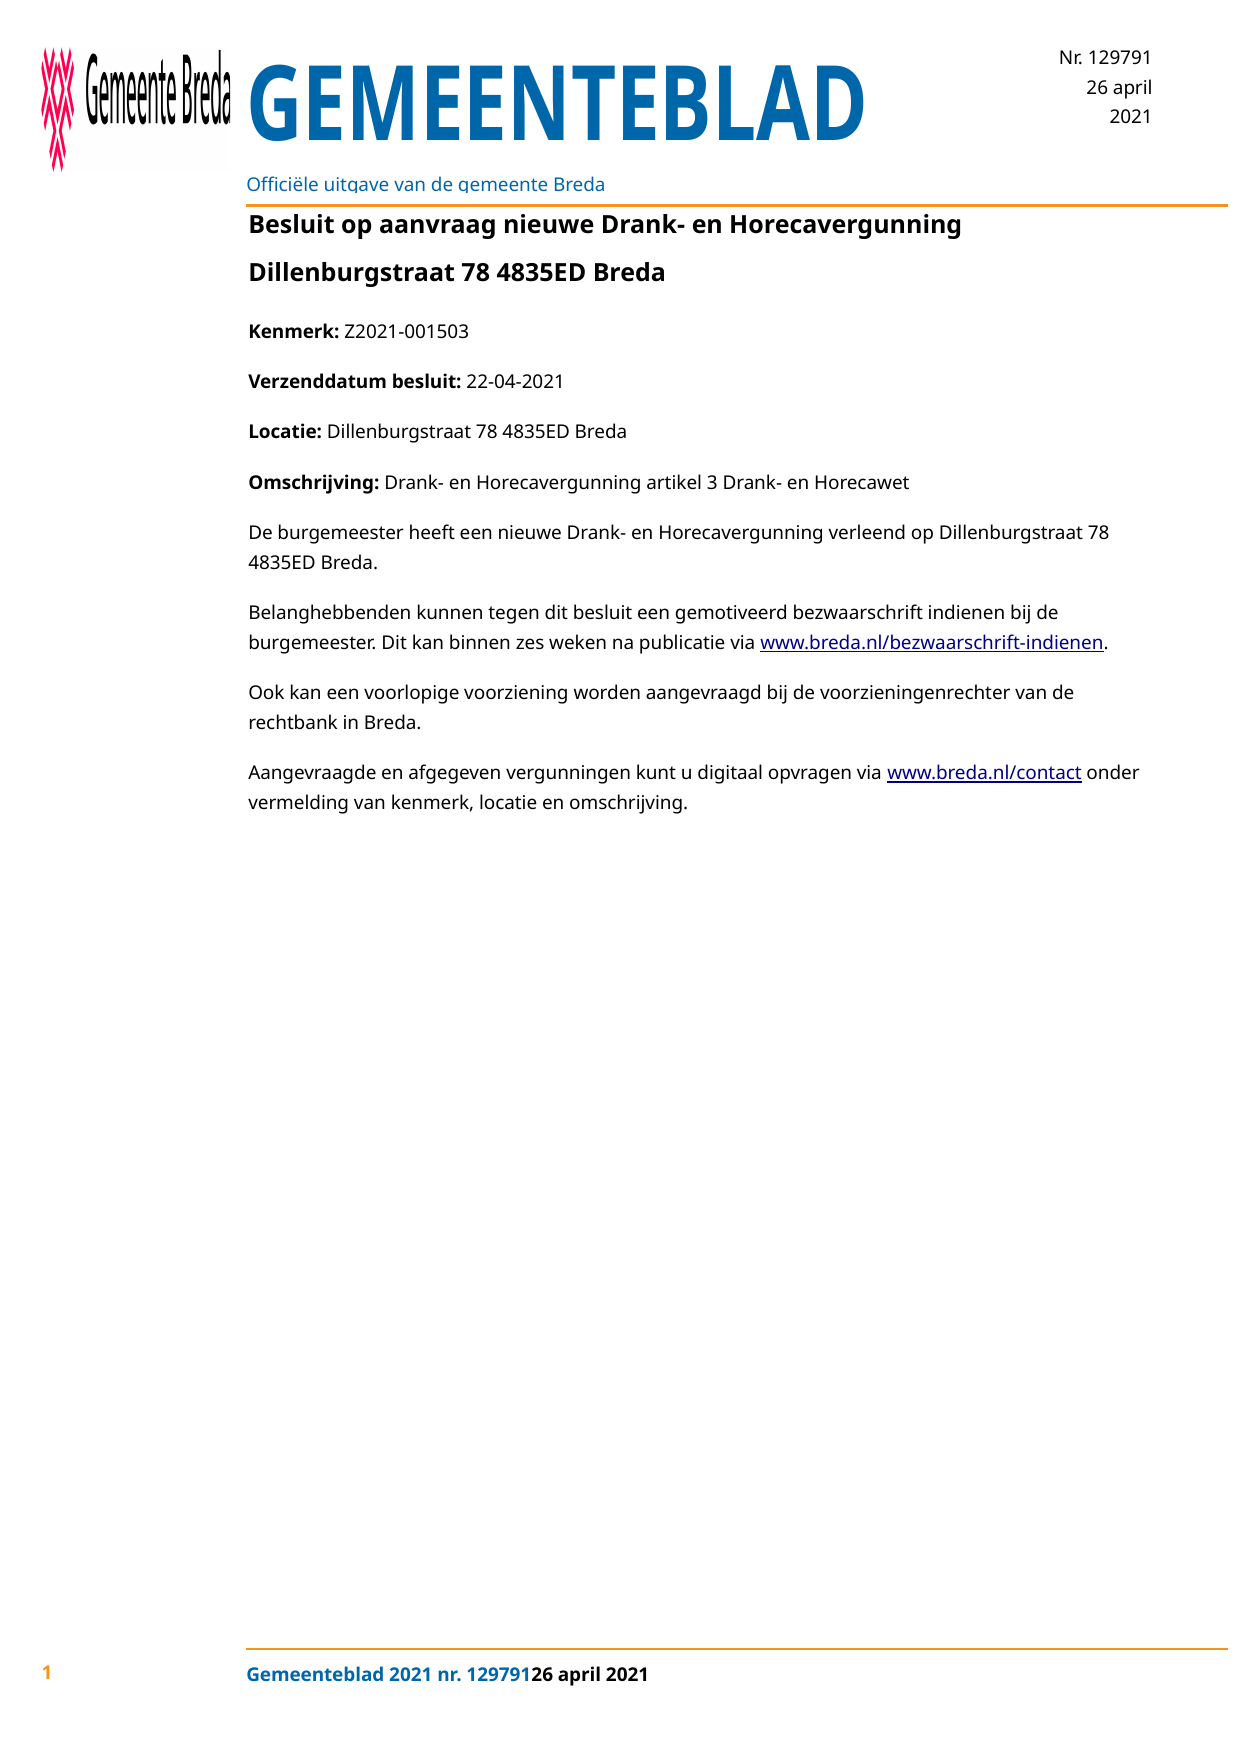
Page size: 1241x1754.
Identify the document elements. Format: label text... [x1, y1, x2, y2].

text Besluit op aanvraag nieuwe Drank- en Horecavergunning Dillenburgstraat 78 4835ED Breda [248, 207, 1152, 288]
text De burgemeester heeft een nieuwe Drank- en Horecavergunning verleend op Dillenburgstraat 78 4835ED Breda. [248, 519, 1152, 575]
text Aangevraagde en afgegeven vergunningen kunt u digitaal opvragen via www.breda.nl/contact onder vermelding van kenmerk, locatie en omschrijving. [248, 759, 1152, 815]
text Kenmerk: Z2021-001503 [248, 318, 1152, 344]
text Ook kan een voorlopige voorziening worden aangevraagd bij de voorzieningenrechter van de rechtbank in Breda. [248, 679, 1152, 735]
text Locatie: Dillenburgstraat 78 4835ED Breda [248, 419, 1152, 444]
text Verzenddatum besluit: 22-04-2021 [248, 368, 1152, 394]
picture [41, 47, 231, 172]
text Belanghebbenden kunnen tegen dit besluit een gemotiveerd bezwaarschrift indienen bij de burgemeester. Dit kan binnen zes weken na publicatie via www.breda.nl/bezwaarschrift-indienen. [248, 599, 1152, 655]
text Omschrijving: Drank- en Horecavergunning artikel 3 Drank- en Horecawet [248, 469, 1152, 495]
